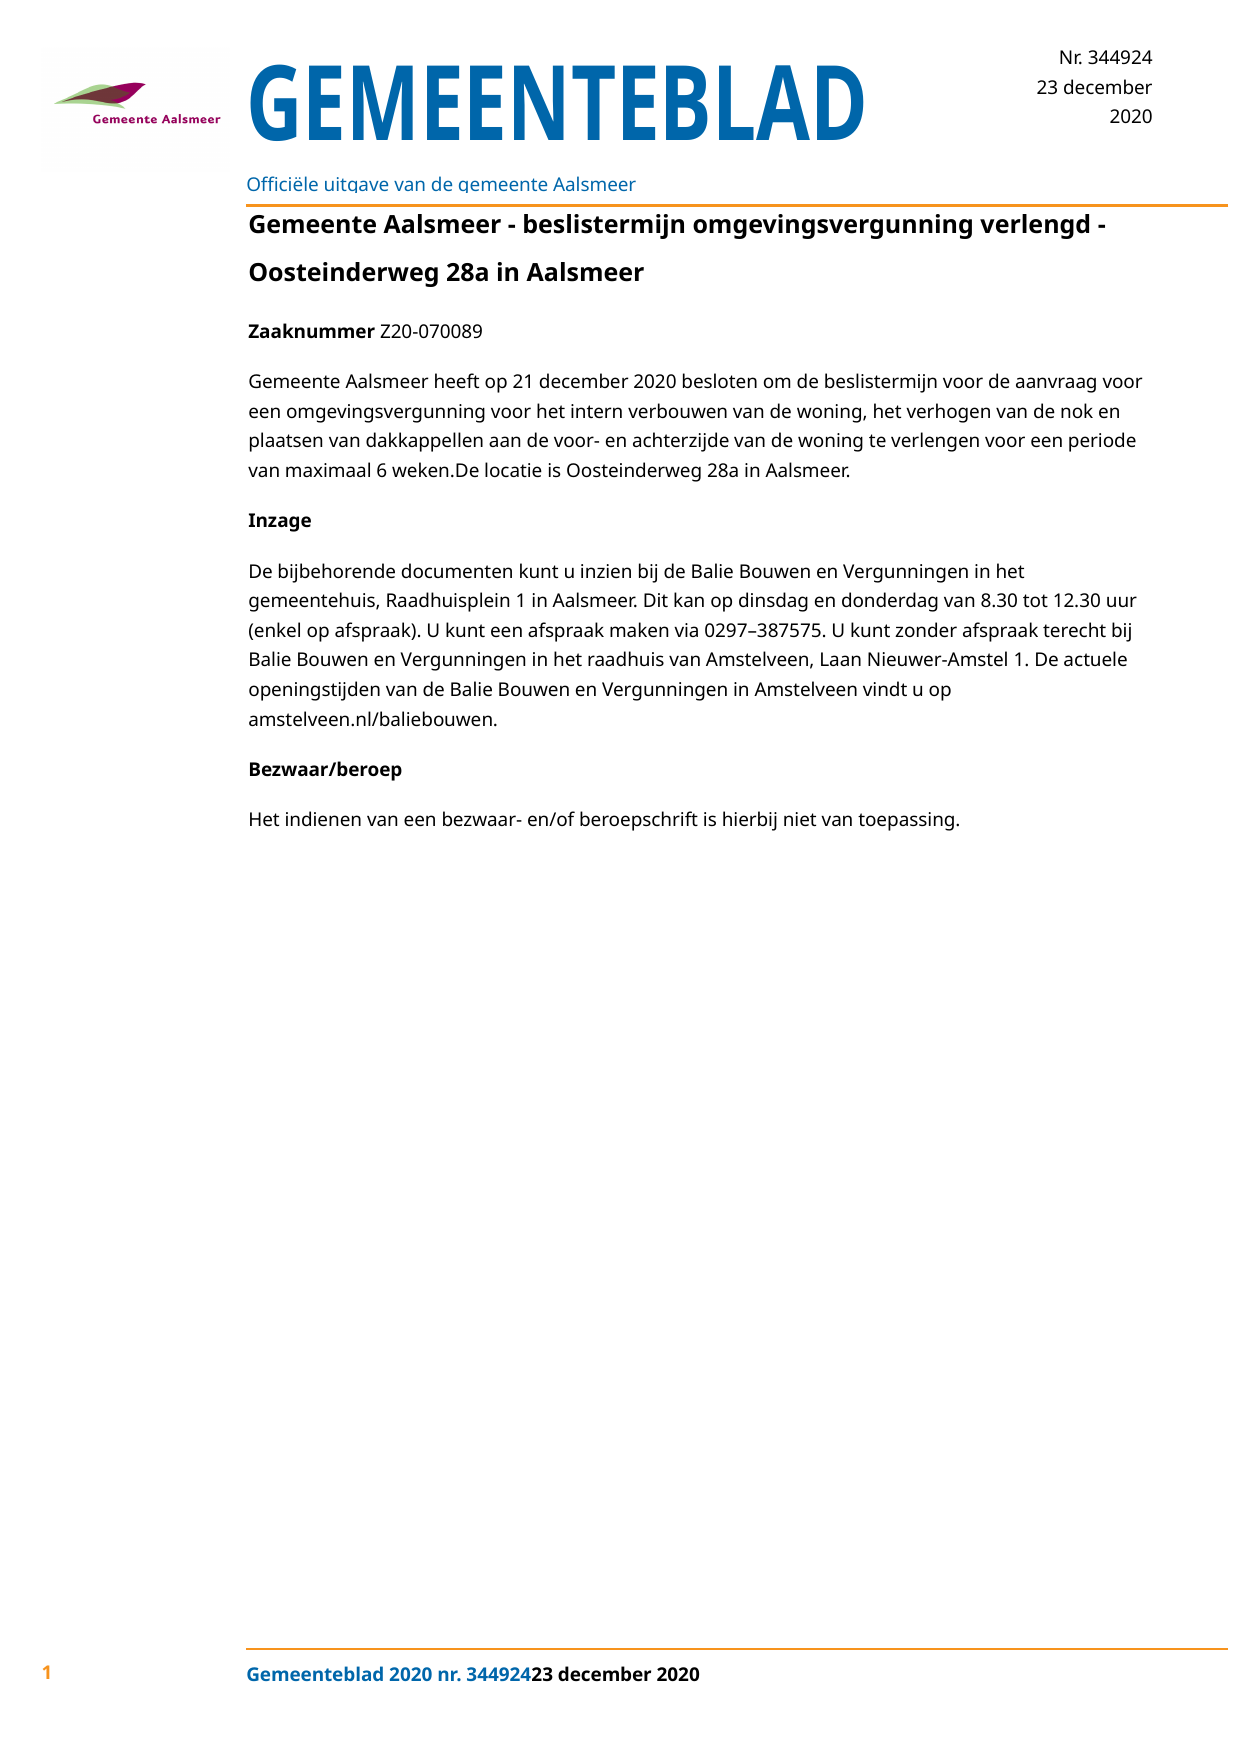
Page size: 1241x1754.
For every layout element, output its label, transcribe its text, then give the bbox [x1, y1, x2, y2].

text Het indienen van een bezwaar- en/of beroepschrift is hierbij niet van toepassing. [248, 807, 1152, 832]
text Gemeente Aalsmeer - beslistermijn omgevingsvergunning verlengd - Oosteinderweg 28a in Aalsmeer [248, 207, 1152, 288]
picture [41, 47, 231, 172]
text Zaaknummer Z20-070089 [248, 318, 1152, 344]
text Inzage [248, 507, 1152, 533]
text Bezwaar/beroep [248, 756, 1152, 782]
text Gemeente Aalsmeer heeft op 21 december 2020 besloten om de beslistermijn voor de aanvraag voor een omgevingsvergunning voor het intern verbouwen van de woning, het verhogen van de nok en plaatsen van dakkappellen aan de voor- en achterzijde van de woning te verlengen voor een periode van maximaal 6 weken.De locatie is Oosteinderweg 28a in Aalsmeer. [248, 368, 1152, 483]
text De bijbehorende documenten kunt u inzien bij de Balie Bouwen en Vergunningen in het gemeentehuis, Raadhuisplein 1 in Aalsmeer. Dit kan op dinsdag en donderdag van 8.30 tot 12.30 uur (enkel op afspraak). U kunt een afspraak maken via 0297–387575. U kunt zonder afspraak terecht bij Balie Bouwen en Vergunningen in het raadhuis van Amstelveen, Laan Nieuwer-Amstel 1. De actuele openingstijden van de Balie Bouwen en Vergunningen in Amstelveen vindt u op amstelveen.nl/baliebouwen. [248, 558, 1152, 732]
